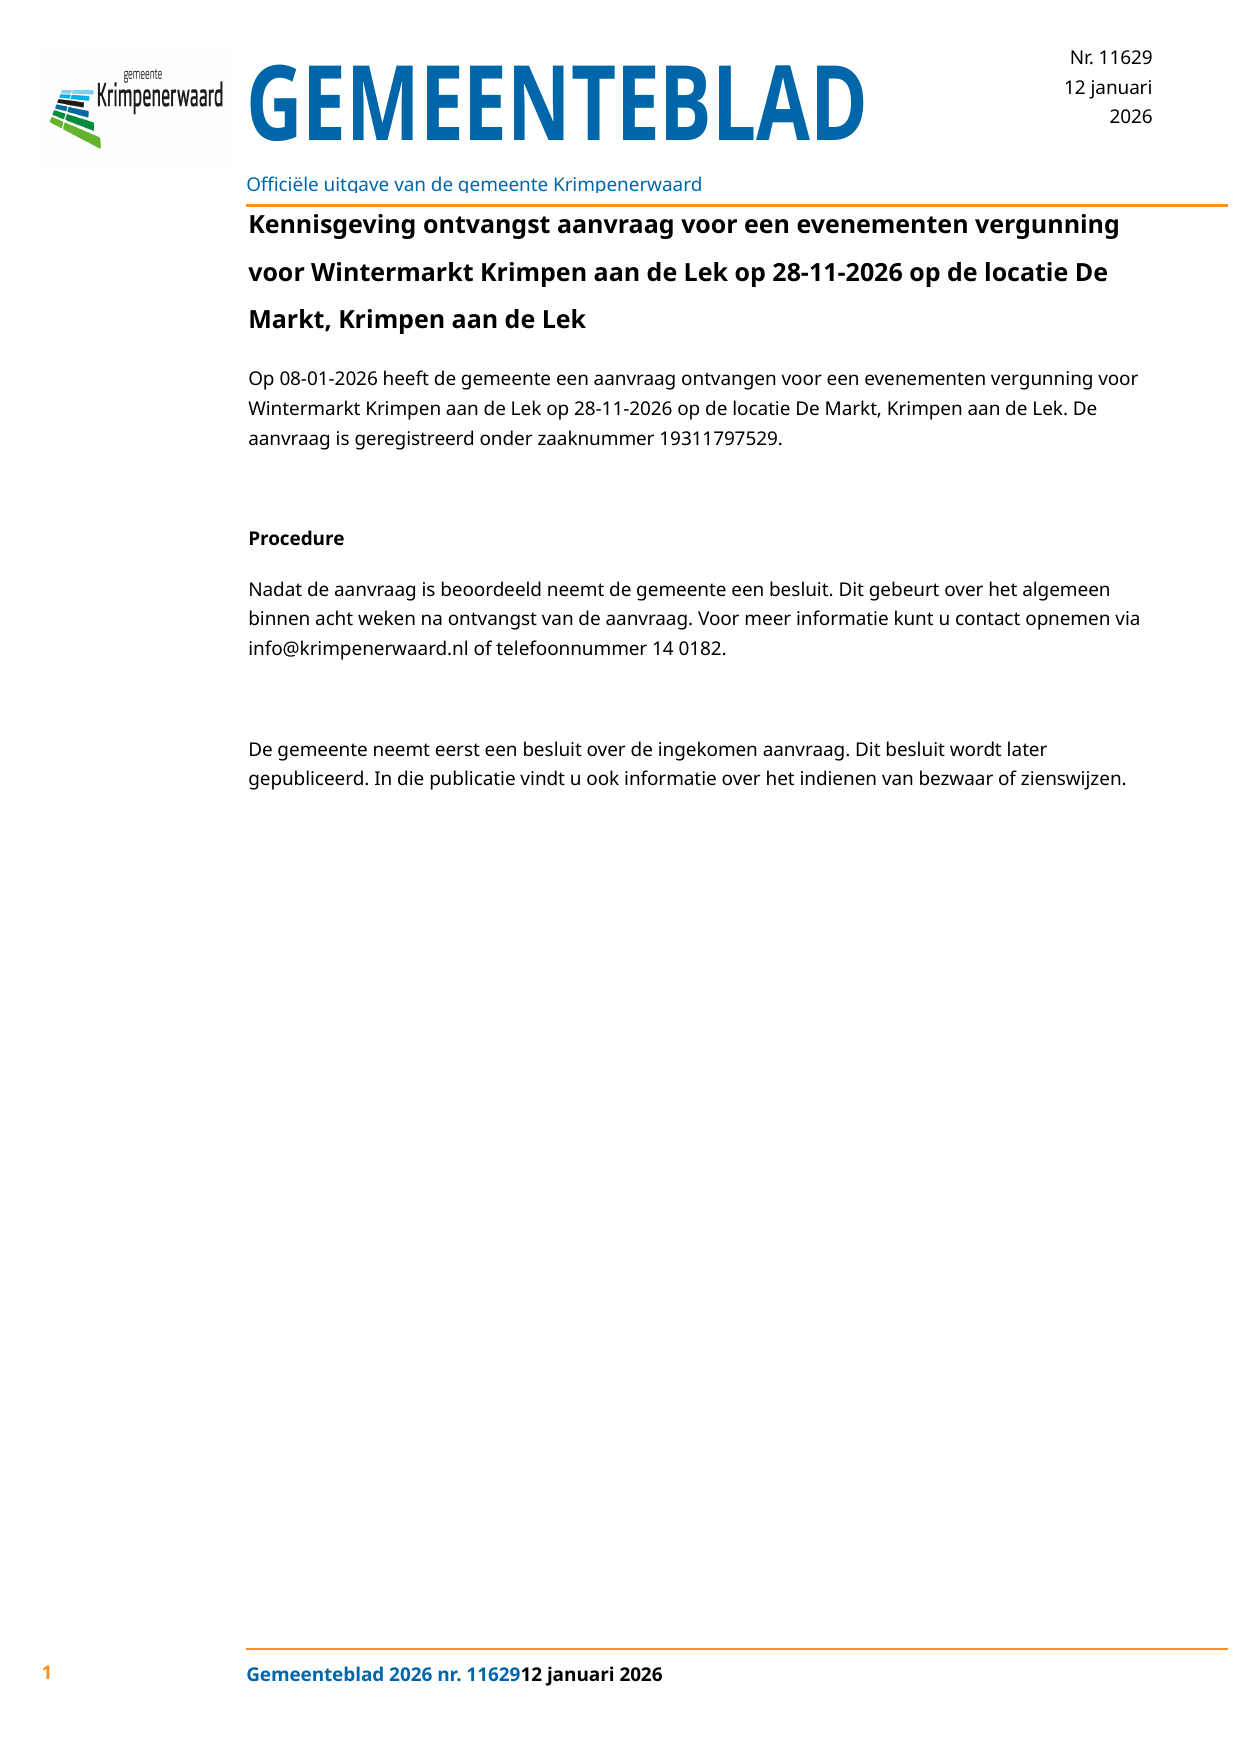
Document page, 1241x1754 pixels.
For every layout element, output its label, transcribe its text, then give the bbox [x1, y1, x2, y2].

text Nadat de aanvraag is beoordeeld neemt de gemeente een besluit. Dit gebeurt over het algemeen binnen acht weken na ontvangst van de aanvraag. Voor meer informatie kunt u contact opnemen via info@krimpenerwaard.nl of telefoonnummer 14 0182. [248, 576, 1152, 661]
text De gemeente neemt eerst een besluit over de ingekomen aanvraag. Dit besluit wordt later gepubliceerd. In die publicatie vindt u ook informatie over het indienen van bezwaar of zienswijzen. [248, 736, 1152, 791]
text Kennisgeving ontvangst aanvraag voor een evenementen vergunning voor Wintermarkt Krimpen aan de Lek op 28-11-2026 op de locatie De Markt, Krimpen aan de Lek [248, 207, 1152, 336]
text Procedure [248, 526, 1152, 551]
text Op 08-01-2026 heeft de gemeente een aanvraag ontvangen voor een evenementen vergunning voor Wintermarkt Krimpen aan de Lek op 28-11-2026 op de locatie De Markt, Krimpen aan de Lek. De aanvraag is geregistreerd onder zaaknummer 19311797529. [248, 366, 1152, 450]
picture [41, 47, 231, 172]
